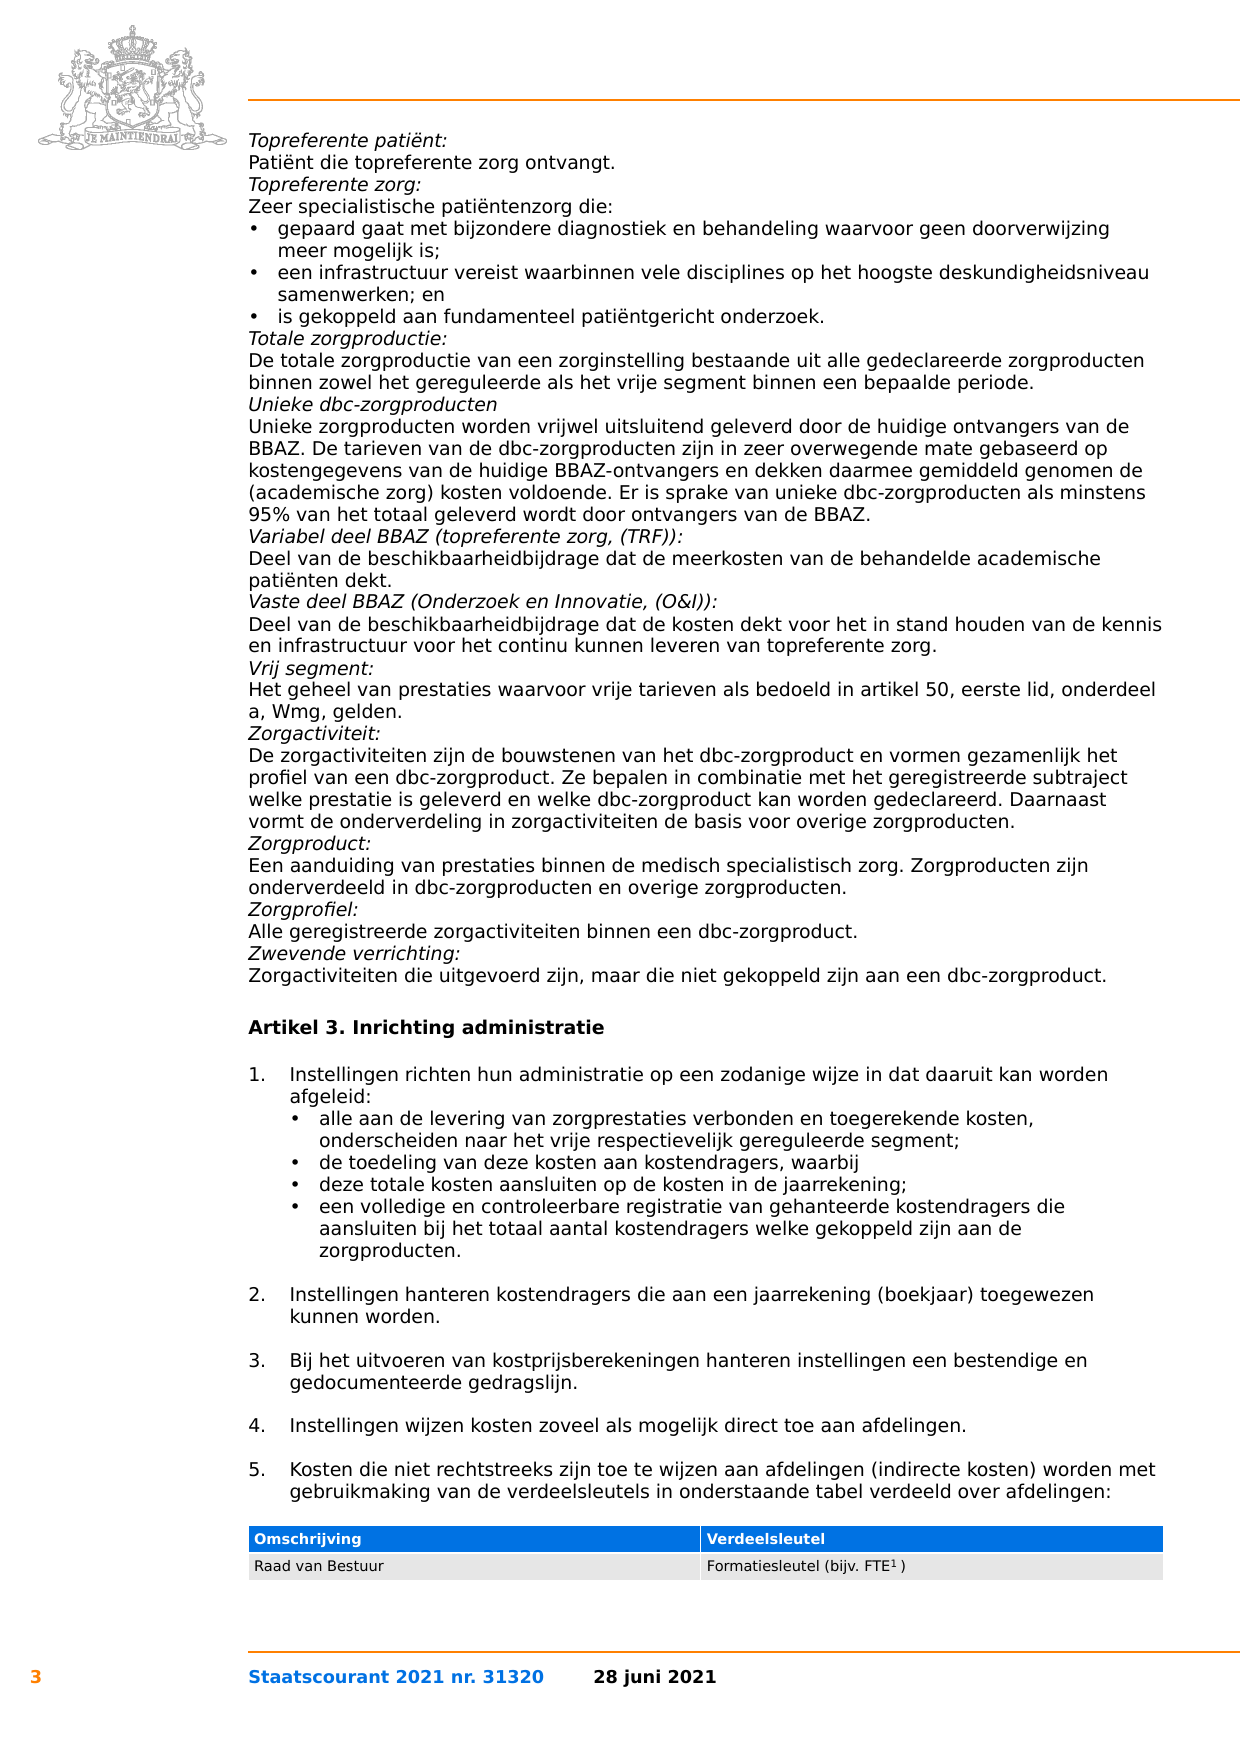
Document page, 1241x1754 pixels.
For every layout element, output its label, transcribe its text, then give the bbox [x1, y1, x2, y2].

text Topreferente patiënt: [248, 130, 1163, 152]
text Het geheel van prestaties waarvoor vrije tarieven als bedoeld in artikel 50, eerste lid, onderdeel a, Wmg, gelden. [248, 679, 1163, 723]
text Een aanduiding van prestaties binnen de medisch specialistisch zorg. Zorgproducten zijn onderverdeeld in dbc-zorgproducten en overige zorgproducten. [248, 855, 1163, 899]
text Alle geregistreerde zorgactiviteiten binnen een dbc-zorgproduct. [248, 921, 1163, 943]
text • deze totale kosten aansluiten op de kosten in de jaarrekening; [289, 1174, 1163, 1196]
text Deel van de beschikbaarheidbijdrage dat de kosten dekt voor het in stand houden van de kennis en infrastructuur voor het continu kunnen leveren van topreferente zorg. [248, 613, 1163, 657]
picture [38, 25, 227, 150]
text Topreferente zorg: [248, 174, 1163, 196]
text • een volledige en controleerbare registratie van gehanteerde kostendragers die aansluiten bij het totaal aantal kostendragers welke gekoppeld zijn aan de zorgproducten. [289, 1196, 1163, 1262]
subtitle Artikel 3. Inrichting administratie [248, 1017, 1163, 1039]
text • een infrastructuur vereist waarbinnen vele disciplines op het hoogste deskundigheidsniveau samenwerken; en [248, 262, 1163, 306]
text • is gekoppeld aan fundamenteel patiëntgericht onderzoek. [248, 306, 1163, 328]
text De totale zorgproductie van een zorginstelling bestaande uit alle gedeclareerde zorgproducten binnen zowel het gereguleerde als het vrije segment binnen een bepaalde periode. [248, 350, 1163, 394]
text 5. Kosten die niet rechtstreeks zijn toe te wijzen aan afdelingen (indirecte kosten) worden met gebruikmaking van de verdeelsleutels in onderstaande tabel verdeeld over afdelingen: [248, 1459, 1163, 1503]
text Vaste deel BBAZ (Onderzoek en Innovatie, (O&I)): [248, 591, 1163, 613]
text Zorgactiviteit: [248, 723, 1163, 745]
text • de toedeling van deze kosten aan kostendragers, waarbij [289, 1152, 1163, 1174]
text Unieke zorgproducten worden vrijwel uitsluitend geleverd door de huidige ontvangers van de BBAZ. De tarieven van de dbc-zorgproducten zijn in zeer overwegende mate gebaseerd op kostengegevens van de huidige BBAZ-ontvangers en dekken daarmee gemiddeld genomen de (academische zorg) kosten voldoende. Er is sprake van unieke dbc-zorgproducten als minstens 95% van het totaal geleverd wordt door ontvangers van de BBAZ. [248, 416, 1163, 526]
text 1. Instellingen richten hun administratie op een zodanige wijze in dat daaruit kan worden afgeleid: [248, 1064, 1163, 1108]
text 3. Bij het uitvoeren van kostprijsberekeningen hanteren instellingen een bestendige en gedocumenteerde gedragslijn. [248, 1349, 1163, 1393]
table_cell Formatiesleutel (bijv. FTE1) [701, 1554, 1163, 1580]
text Variabel deel BBAZ (topreferente zorg, (TRF)): [248, 526, 1163, 547]
text Totale zorgproductie: [248, 328, 1163, 350]
text Zeer specialistische patiëntenzorg die: [248, 196, 1163, 218]
text Zwevende verrichting: [248, 943, 1163, 965]
text Patiënt die topreferente zorg ontvangt. [248, 152, 1163, 174]
text Zorgprofiel: [248, 899, 1163, 921]
text 4. Instellingen wijzen kosten zoveel als mogelijk direct toe aan afdelingen. [248, 1415, 1163, 1437]
text De zorgactiviteiten zijn de bouwstenen van het dbc-zorgproduct en vormen gezamenlijk het profiel van een dbc-zorgproduct. Ze bepalen in combinatie met het geregistreerde subtraject welke prestatie is geleverd en welke dbc-zorgproduct kan worden gedeclareerd. Daarnaast vormt de onderverdeling in zorgactiviteiten de basis voor overige zorgproducten. [248, 745, 1163, 833]
text Zorgproduct: [248, 833, 1163, 855]
table_cell Raad van Bestuur [249, 1554, 700, 1580]
text Unieke dbc-zorgproducten [248, 394, 1163, 416]
table_header Verdeelsleutel [701, 1526, 1163, 1552]
text 2. Instellingen hanteren kostendragers die aan een jaarrekening (boekjaar) toegewezen kunnen worden. [248, 1284, 1163, 1328]
table_header Omschrijving [249, 1526, 700, 1552]
text Zorgactiviteiten die uitgevoerd zijn, maar die niet gekoppeld zijn aan een dbc-zorgproduct. [248, 965, 1163, 987]
text • gepaard gaat met bijzondere diagnostiek en behandeling waarvoor geen doorverwijzing meer mogelijk is; [248, 218, 1163, 262]
text • alle aan de levering van zorgprestaties verbonden en toegerekende kosten, onderscheiden naar het vrije respectievelijk gereguleerde segment; [289, 1108, 1163, 1152]
text Vrij segment: [248, 657, 1163, 679]
text Deel van de beschikbaarheidbijdrage dat de meerkosten van de behandelde academische patiënten dekt. [248, 547, 1163, 591]
